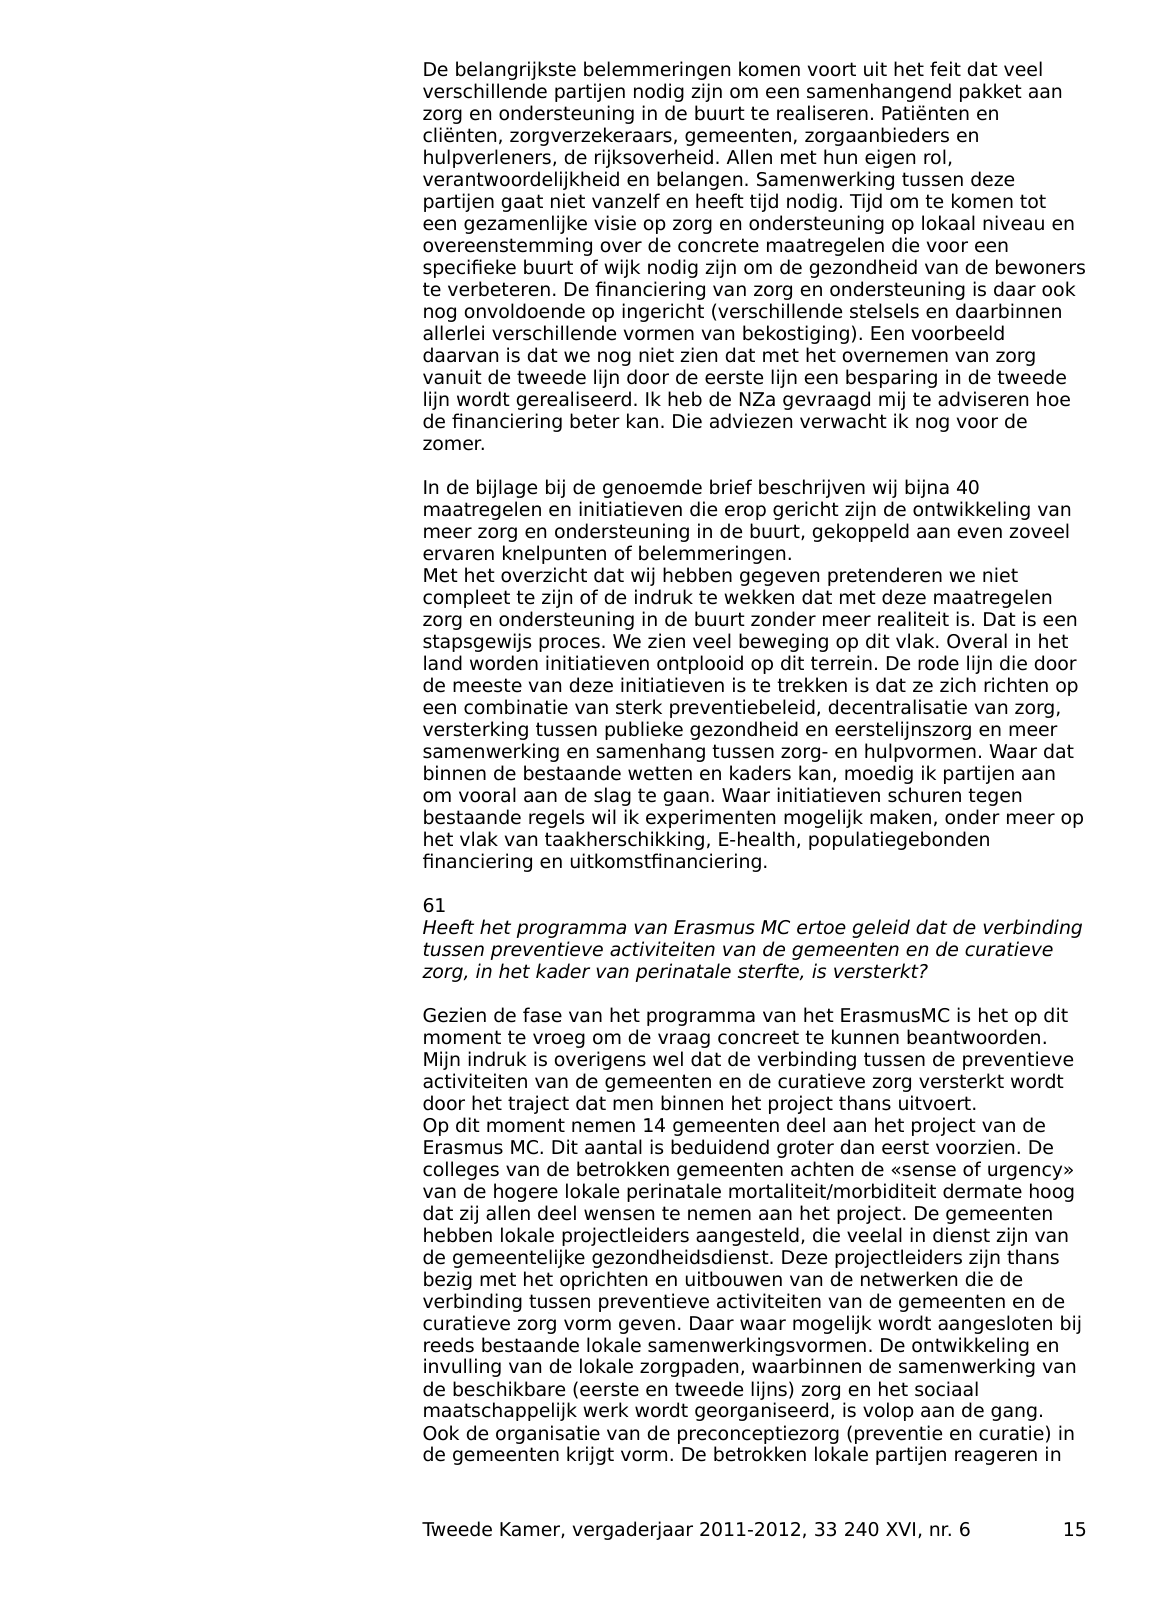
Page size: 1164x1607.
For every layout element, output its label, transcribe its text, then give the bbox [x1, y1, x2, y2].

text In de bijlage bij de genoemde brief beschrijven wij bijna 40 maatregelen en initiatieven die erop gericht zijn de ontwikkeling van meer zorg en ondersteuning in de buurt, gekoppeld aan even zoveel ervaren knelpunten of belemmeringen. [422, 477, 1087, 565]
text De belangrijkste belemmeringen komen voort uit het feit dat veel verschillende partijen nodig zijn om een samenhangend pakket aan zorg en ondersteuning in de buurt te realiseren. Patiënten en cliënten, zorgverzekeraars, gemeenten, zorgaanbieders en hulpverleners, de rijksoverheid. Allen met hun eigen rol, verantwoordelijkheid en belangen. Samenwerking tussen deze partijen gaat niet vanzelf en heeft tijd nodig. Tijd om te komen tot een gezamenlijke visie op zorg en ondersteuning op lokaal niveau en overeenstemming over de concrete maatregelen die voor een specifieke buurt of wijk nodig zijn om de gezondheid van de bewoners te verbeteren. De financiering van zorg en ondersteuning is daar ook nog onvoldoende op ingericht (verschillende stelsels en daarbinnen allerlei verschillende vormen van bekostiging). Een voorbeeld daarvan is dat we nog niet zien dat met het overnemen van zorg vanuit de tweede lijn door de eerste lijn een besparing in de tweede lijn wordt gerealiseerd. Ik heb de NZa gevraagd mij te adviseren hoe de financiering beter kan. Die adviezen verwacht ik nog voor de zomer. [422, 59, 1087, 455]
text Op dit moment nemen 14 gemeenten deel aan het project van de Erasmus MC. Dit aantal is beduidend groter dan eerst voorzien. De colleges van de betrokken gemeenten achten de «sense of urgency» van de hogere lokale perinatale mortaliteit/morbiditeit dermate hoog dat zij allen deel wensen te nemen aan het project. De gemeenten hebben lokale projectleiders aangesteld, die veelal in dienst zijn van de gemeentelijke gezondheidsdienst. Deze projectleiders zijn thans bezig met het oprichten en uitbouwen van de netwerken die de verbinding tussen preventieve activiteiten van de gemeenten en de curatieve zorg vorm geven. Daar waar mogelijk wordt aangesloten bij reeds bestaande lokale samenwerkingsvormen. De ontwikkeling en invulling van de lokale zorgpaden, waarbinnen de samenwerking van de beschikbare (eerste en tweede lijns) zorg en het sociaal maatschappelijk werk wordt georganiseerd, is volop aan de gang. Ook de organisatie van de preconceptiezorg (preventie en curatie) in de gemeenten krijgt vorm. De betrokken lokale partijen reageren in [422, 1115, 1087, 1466]
text Gezien de fase van het programma van het ErasmusMC is het op dit moment te vroeg om de vraag concreet te kunnen beantwoorden. Mijn indruk is overigens wel dat de verbinding tussen de preventieve activiteiten van de gemeenten en de curatieve zorg versterkt wordt door het traject dat men binnen het project thans uitvoert. [422, 1005, 1087, 1115]
text Met het overzicht dat wij hebben gegeven pretenderen we niet compleet te zijn of de indruk te wekken dat met deze maatregelen zorg en ondersteuning in de buurt zonder meer realiteit is. Dat is een stapsgewijs proces. We zien veel beweging op dit vlak. Overal in het land worden initiatieven ontplooid op dit terrein. De rode lijn die door de meeste van deze initiatieven is te trekken is dat ze zich richten op een combinatie van sterk preventiebeleid, decentralisatie van zorg, versterking tussen publieke gezondheid en eerstelijnszorg en meer samenwerking en samenhang tussen zorg- en hulpvormen. Waar dat binnen de bestaande wetten en kaders kan, moedig ik partijen aan om vooral aan de slag te gaan. Waar initiatieven schuren tegen bestaande regels wil ik experimenten mogelijk maken, onder meer op het vlak van taakherschikking, E-health, populatiegebonden financiering en uitkomstfinanciering. [422, 565, 1087, 872]
text 61 [422, 895, 1087, 917]
text Heeft het programma van Erasmus MC ertoe geleid dat de verbinding tussen preventieve activiteiten van de gemeenten en de curatieve zorg, in het kader van perinatale sterfte, is versterkt? [422, 917, 1087, 983]
